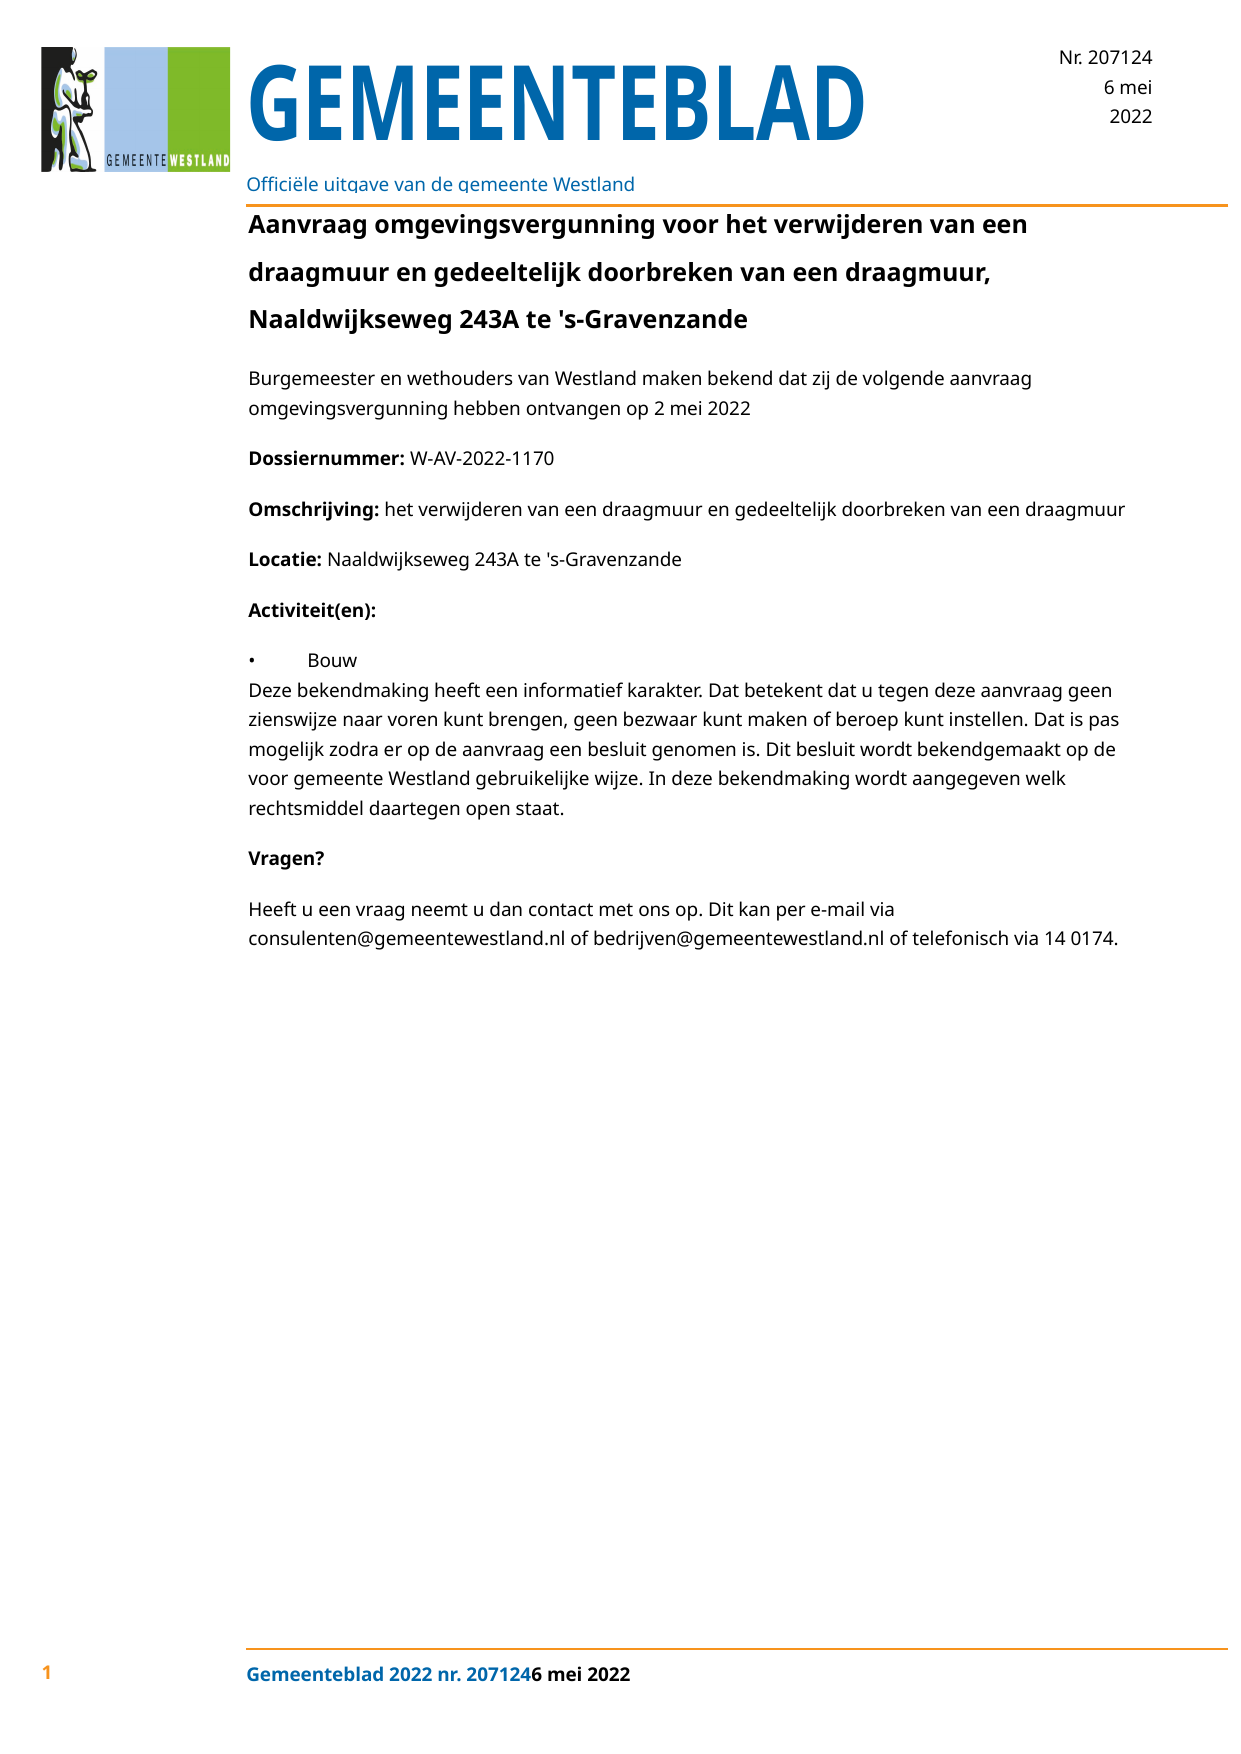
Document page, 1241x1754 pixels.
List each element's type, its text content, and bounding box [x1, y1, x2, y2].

text Locatie: Naaldwijkseweg 243A te 's-Gravenzande [248, 546, 1152, 572]
text Aanvraag omgevingsvergunning voor het verwijderen van een draagmuur en gedeeltelijk doorbreken van een draagmuur, Naaldwijkseweg 243A te 's-Gravenzande [248, 207, 1152, 336]
text Dossiernummer: W-AV-2022-1170 [248, 446, 1152, 471]
text Activiteit(en): [248, 597, 1152, 622]
list Bouw [248, 647, 1152, 673]
text Heeft u een vraag neemt u dan contact met ons op. Dit kan per e-mail via consulenten@gemeentewestland.nl of bedrijven@gemeentewestland.nl of telefonisch via 14 0174. [248, 896, 1152, 951]
text Vragen? [248, 846, 1152, 871]
text Omschrijving: het verwijderen van een draagmuur en gedeeltelijk doorbreken van een draagmuur [248, 496, 1152, 522]
picture [41, 47, 231, 172]
text Deze bekendmaking heeft een informatief karakter. Dat betekent dat u tegen deze aanvraag geen zienswijze naar voren kunt brengen, geen bezwaar kunt maken of beroep kunt instellen. Dat is pas mogelijk zodra er op de aanvraag een besluit genomen is. Dit besluit wordt bekendgemaakt op de voor gemeente Westland gebruikelijke wijze. In deze bekendmaking wordt aangegeven welk rechtsmiddel daartegen open staat. [248, 677, 1152, 821]
text Burgemeester en wethouders van Westland maken bekend dat zij de volgende aanvraag omgevingsvergunning hebben ontvangen op 2 mei 2022 [248, 366, 1152, 421]
